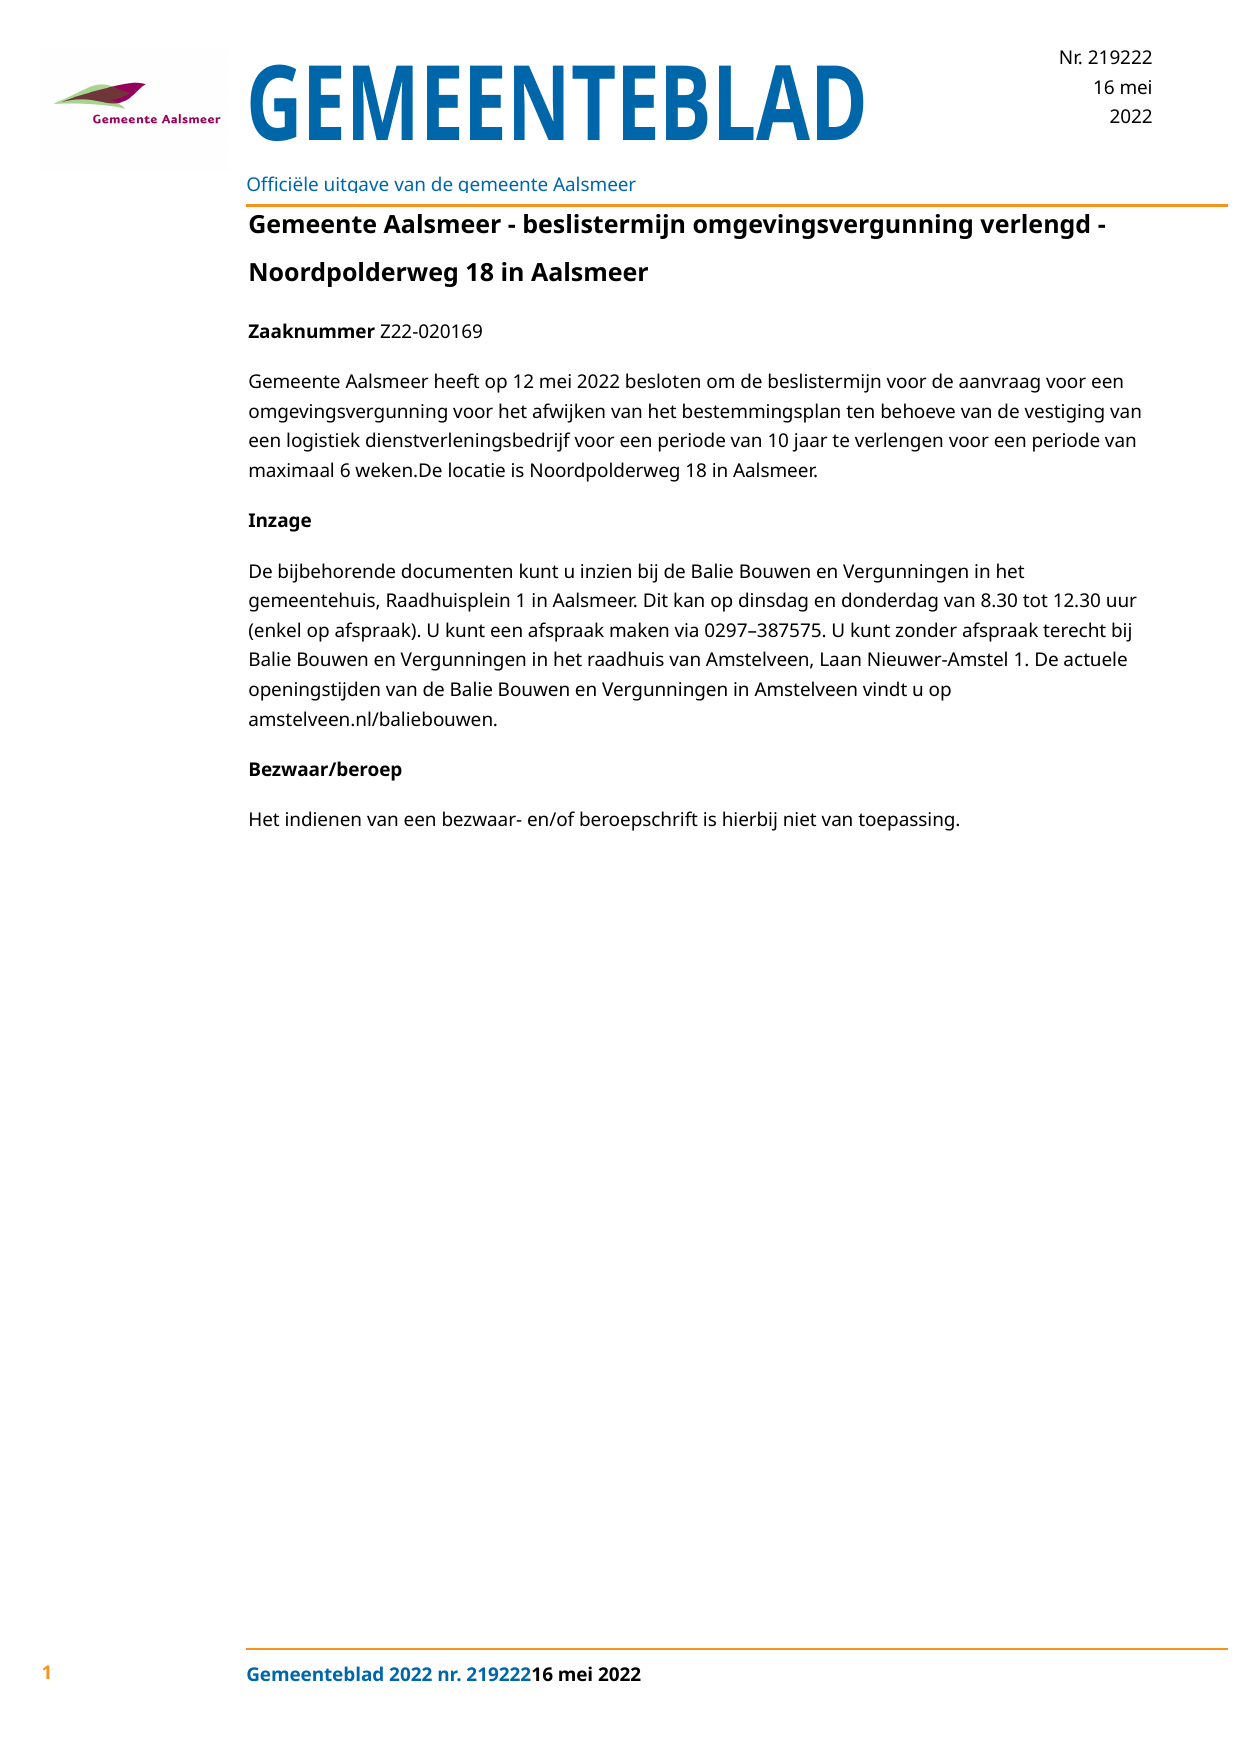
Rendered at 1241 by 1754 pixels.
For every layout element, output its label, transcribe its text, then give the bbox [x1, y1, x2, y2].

text Bezwaar/beroep [248, 756, 1152, 782]
picture [41, 47, 231, 172]
text Gemeente Aalsmeer - beslistermijn omgevingsvergunning verlengd - Noordpolderweg 18 in Aalsmeer [248, 207, 1152, 288]
text Het indienen van een bezwaar- en/of beroepschrift is hierbij niet van toepassing. [248, 807, 1152, 832]
text De bijbehorende documenten kunt u inzien bij de Balie Bouwen en Vergunningen in het gemeentehuis, Raadhuisplein 1 in Aalsmeer. Dit kan op dinsdag en donderdag van 8.30 tot 12.30 uur (enkel op afspraak). U kunt een afspraak maken via 0297–387575. U kunt zonder afspraak terecht bij Balie Bouwen en Vergunningen in het raadhuis van Amstelveen, Laan Nieuwer-Amstel 1. De actuele openingstijden van de Balie Bouwen en Vergunningen in Amstelveen vindt u op amstelveen.nl/baliebouwen. [248, 558, 1152, 732]
text Zaaknummer Z22-020169 [248, 318, 1152, 344]
text Inzage [248, 507, 1152, 533]
text Gemeente Aalsmeer heeft op 12 mei 2022 besloten om de beslistermijn voor de aanvraag voor een omgevingsvergunning voor het afwijken van het bestemmingsplan ten behoeve van de vestiging van een logistiek dienstverleningsbedrijf voor een periode van 10 jaar te verlengen voor een periode van maximaal 6 weken.De locatie is Noordpolderweg 18 in Aalsmeer. [248, 368, 1152, 483]
